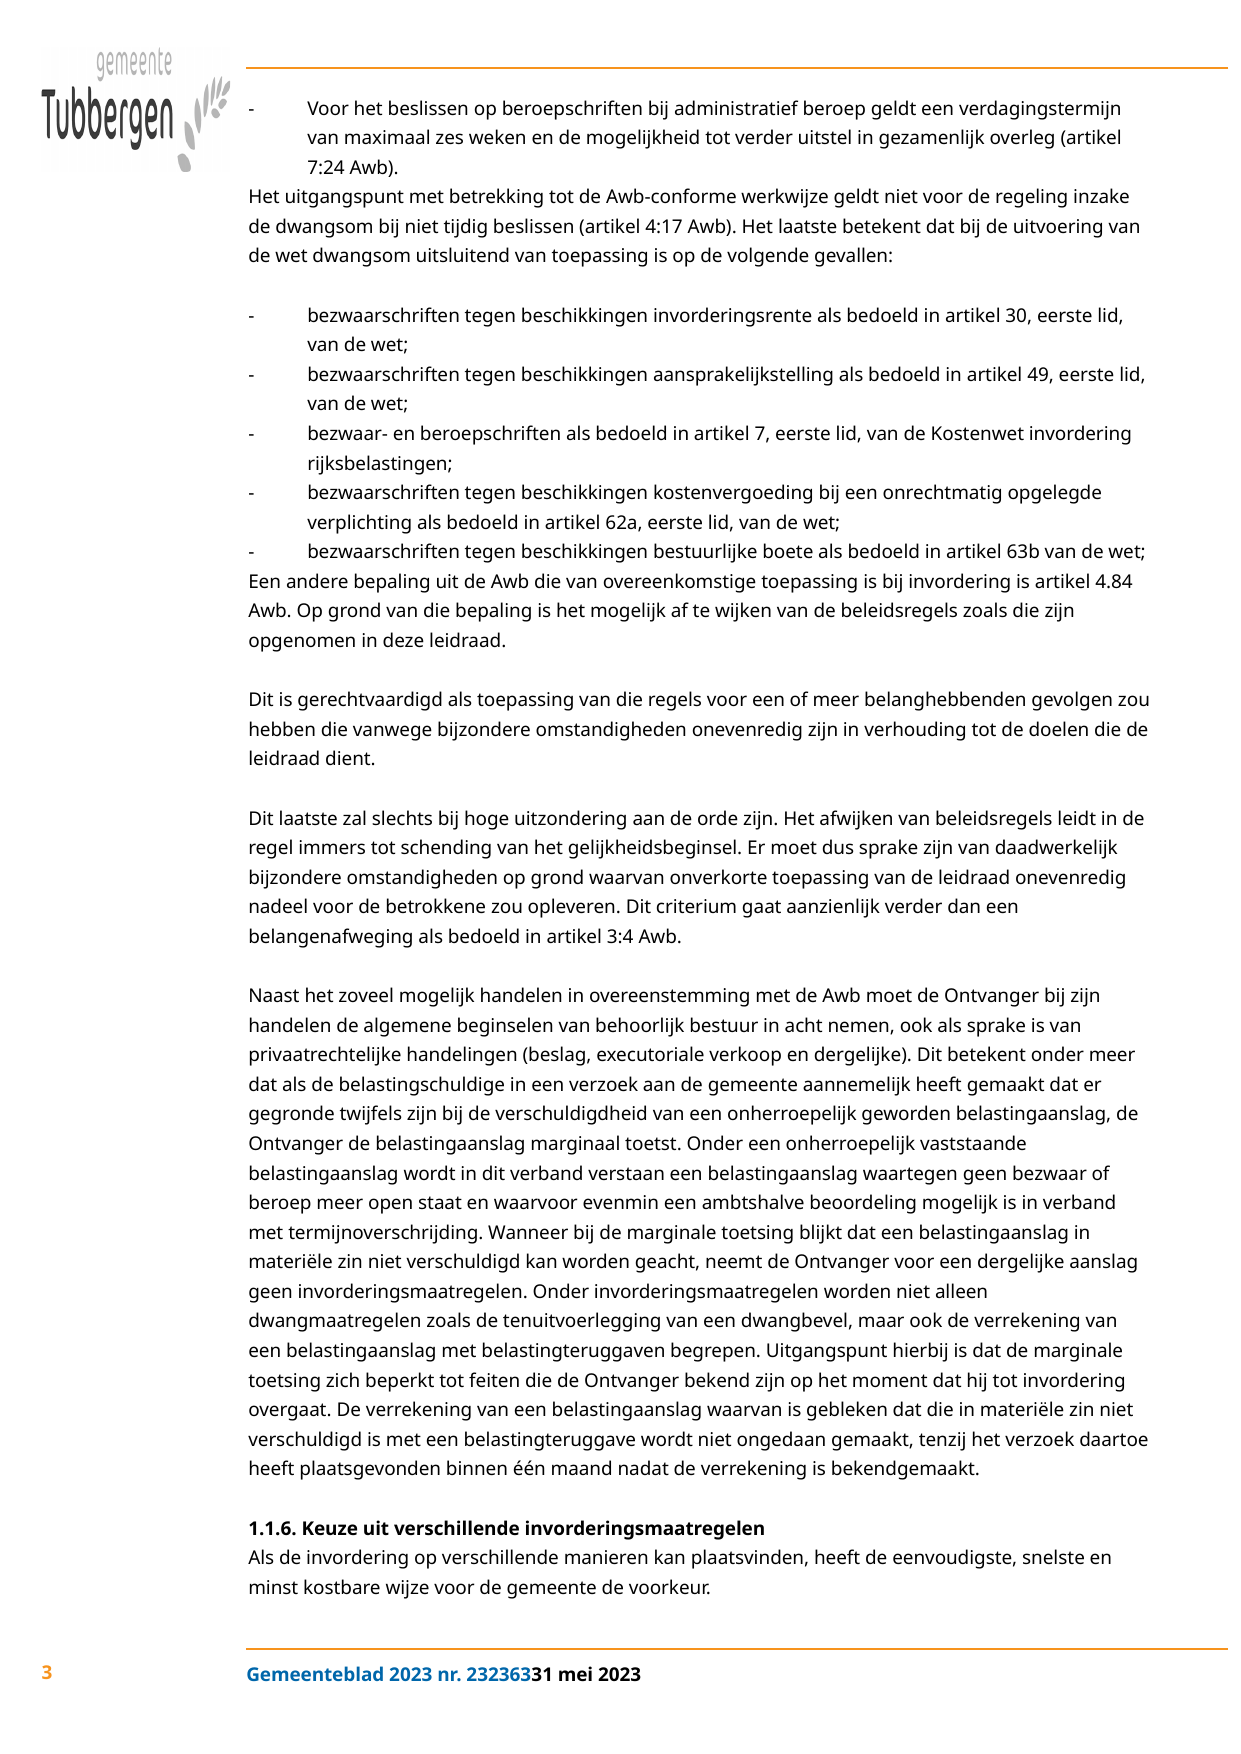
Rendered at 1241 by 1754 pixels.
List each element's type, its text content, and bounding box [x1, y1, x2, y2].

list bezwaarschriften tegen beschikkingen bestuurlijke boete als bedoeld in artikel 63b van de wet; [248, 538, 1152, 564]
list bezwaarschriften tegen beschikkingen aansprakelijkstelling als bedoeld in artikel 49, eerste lid, van de wet; [248, 361, 1152, 416]
list bezwaarschriften tegen beschikkingen invorderingsrente als bedoeld in artikel 30, eerste lid, van de wet; [248, 302, 1152, 357]
list Voor het beslissen op beroepschriften bij administratief beroep geldt een verdagingstermijn van maximaal zes weken en de mogelijkheid tot verder uitstel in gezamenlijk overleg (artikel 7:24 Awb). [248, 95, 1152, 180]
list bezwaar- en beroepschriften als bedoeld in artikel 7, eerste lid, van de Kostenwet invordering rijksbelastingen; [248, 420, 1152, 476]
text Dit laatste zal slechts bij hoge uitzondering aan de orde zijn. Het afwijken van beleidsregels leidt in de regel immers tot schending van het gelijkheidsbeginsel. Er moet dus sprake zijn van daadwerkelijk bijzondere omstandigheden op grond waarvan onverkorte toepassing van de leidraad onevenredig nadeel voor de betrokkene zou opleveren. Dit criterium gaat aanzienlijk verder dan een belangenafweging als bedoeld in artikel 3:4 Awb. [248, 805, 1152, 949]
text Dit is gerechtvaardigd als toepassing van die regels voor een of meer belanghebbenden gevolgen zou hebben die vanwege bijzondere omstandigheden onevenredig zijn in verhouding tot de doelen die de leidraad dient. [248, 686, 1152, 771]
text 1.1.6. Keuze uit verschillende invorderingsmaatregelen [248, 1515, 1152, 1541]
text Het uitgangspunt met betrekking tot de Awb-conforme werkwijze geldt niet voor de regeling inzake de dwangsom bij niet tijdig beslissen (artikel 4:17 Awb). Het laatste betekent dat bij de uitvoering van de wet dwangsom uitsluitend van toepassing is op de volgende gevallen: [248, 183, 1152, 268]
text Naast het zoveel mogelijk handelen in overeenstemming met de Awb moet de Ontvanger bij zijn handelen de algemene beginselen van behoorlijk bestuur in acht nemen, ook als sprake is van privaatrechtelijke handelingen (beslag, executoriale verkoop en dergelijke). Dit betekent onder meer dat als de belastingschuldige in een verzoek aan de gemeente aannemelijk heeft gemaakt dat er gegronde twijfels zijn bij de verschuldigdheid van een onherroepelijk geworden belastingaanslag, de Ontvanger de belastingaanslag marginaal toetst. Onder een onherroepelijk vaststaande belastingaanslag wordt in dit verband verstaan een belastingaanslag waartegen geen bezwaar of beroep meer open staat en waarvoor evenmin een ambtshalve beoordeling mogelijk is in verband met termijnoverschrijding. Wanneer bij de marginale toetsing blijkt dat een belastingaanslag in materiële zin niet verschuldigd kan worden geacht, neemt de Ontvanger voor een dergelijke aanslag geen invorderingsmaatregelen. Onder invorderingsmaatregelen worden niet alleen dwangmaatregelen zoals de tenuitvoerlegging van een dwangbevel, maar ook de verrekening van een belastingaanslag met belastingteruggaven begrepen. Uitgangspunt hierbij is dat de marginale toetsing zich beperkt tot feiten die de Ontvanger bekend zijn op het moment dat hij tot invordering overgaat. De verrekening van een belastingaanslag waarvan is gebleken dat die in materiële zin niet verschuldigd is met een belastingteruggave wordt niet ongedaan gemaakt, tenzij het verzoek daartoe heeft plaatsgevonden binnen één maand nadat de verrekening is bekendgemaakt. [248, 982, 1152, 1481]
text Als de invordering op verschillende manieren kan plaatsvinden, heeft de eenvoudigste, snelste en minst kostbare wijze voor de gemeente de voorkeur. [248, 1544, 1152, 1600]
picture [41, 47, 231, 172]
list bezwaarschriften tegen beschikkingen kostenvergoeding bij een onrechtmatig opgelegde verplichting als bedoeld in artikel 62a, eerste lid, van de wet; [248, 479, 1152, 535]
text Een andere bepaling uit de Awb die van overeenkomstige toepassing is bij invordering is artikel 4.84 Awb. Op grond van die bepaling is het mogelijk af te wijken van de beleidsregels zoals die zijn opgenomen in deze leidraad. [248, 568, 1152, 653]
